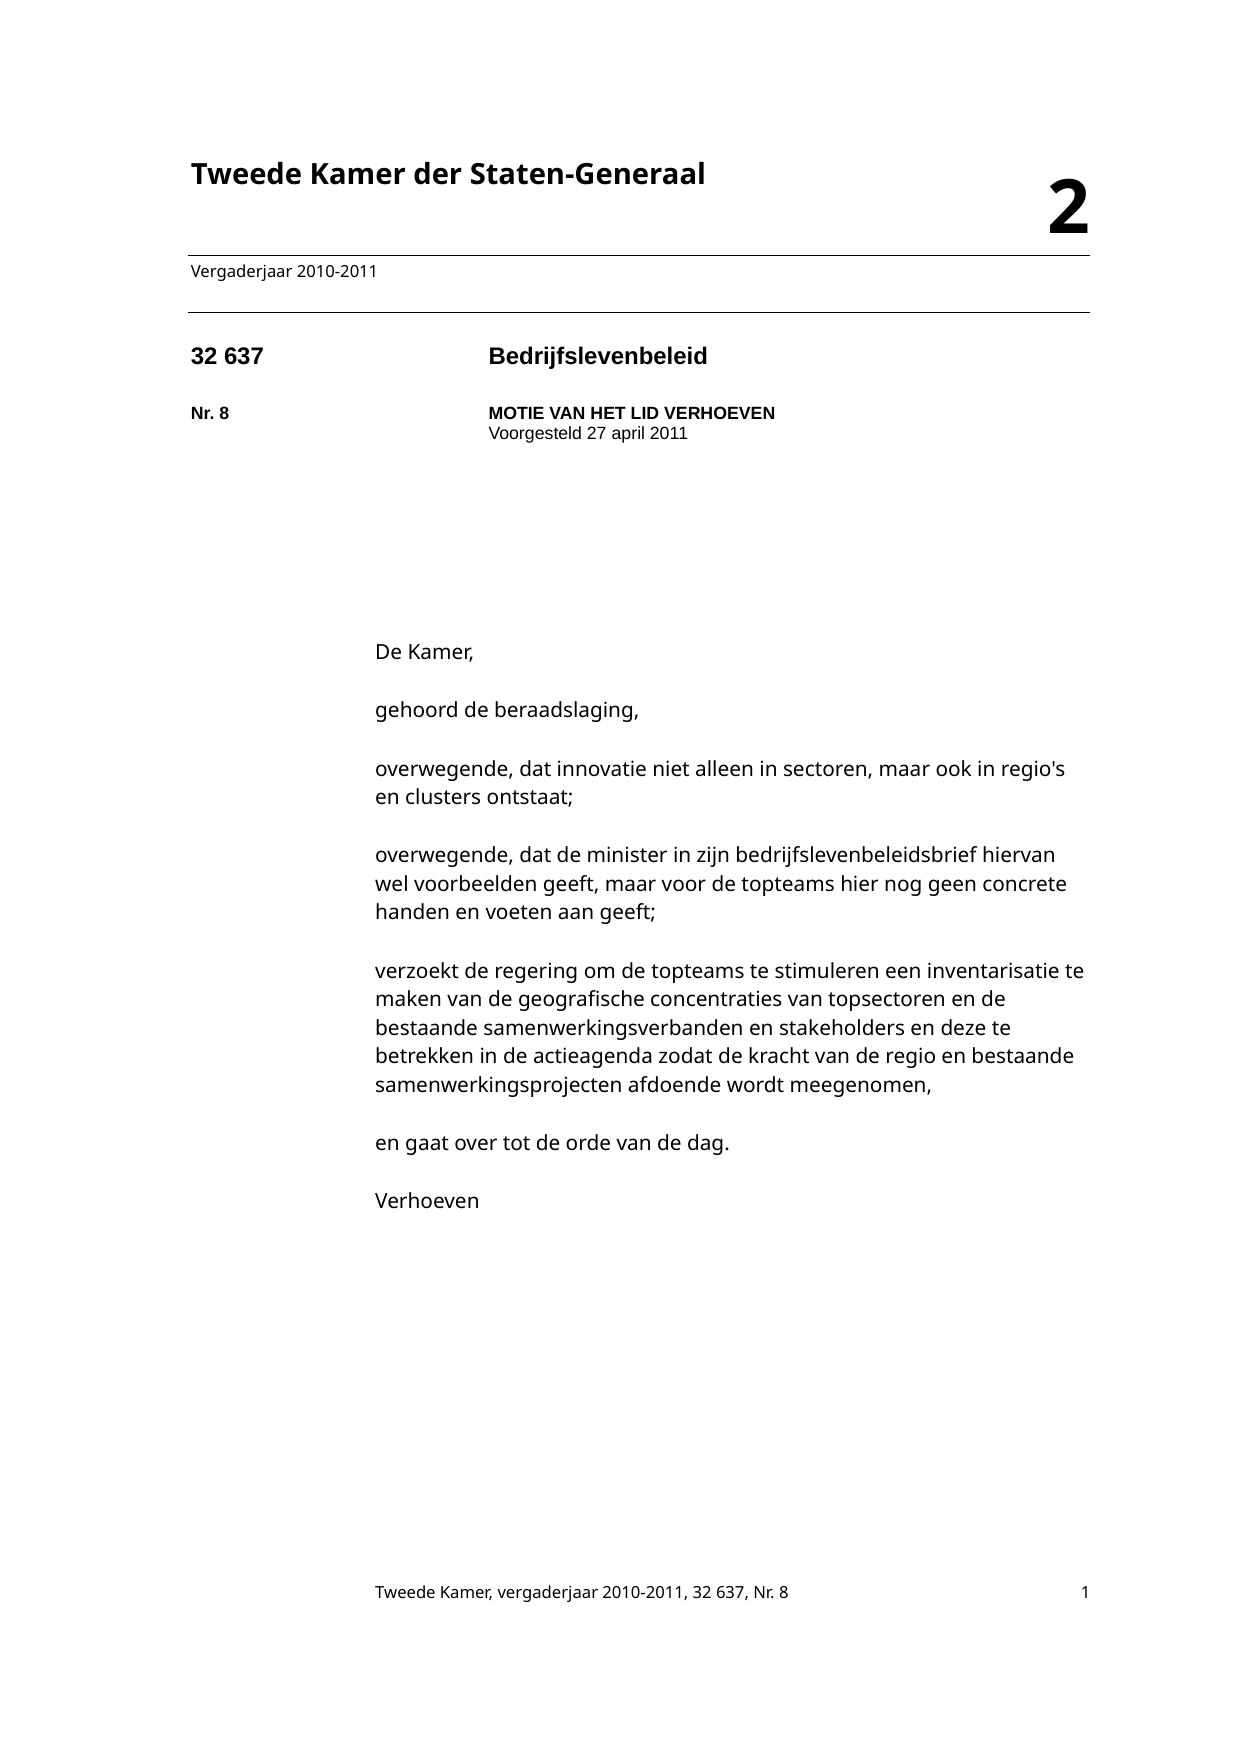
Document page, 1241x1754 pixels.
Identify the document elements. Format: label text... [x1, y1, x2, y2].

table_cell Nr. 8 [188, 399, 485, 518]
table_cell Bedrijfslevenbeleid [485, 339, 1090, 399]
table_header 2 [910, 150, 1090, 255]
table_cell [188, 313, 485, 339]
text Verhoeven [375, 1187, 1090, 1215]
table_cell Vergaderjaar 2010-2011 [188, 256, 485, 312]
table_cell 32 637 [188, 339, 485, 399]
text gehoord de beraadslaging, [375, 695, 1090, 724]
table_cell [485, 256, 1090, 312]
text De Kamer, [375, 637, 1090, 665]
text overwegende, dat innovatie niet alleen in sectoren, maar ook in regio's en clusters ontstaat; [375, 754, 1090, 811]
table_cell [485, 313, 1090, 339]
text en gaat over tot de orde van de dag. [375, 1128, 1090, 1157]
table_cell MOTIE VAN HET LID VERHOEVEN Voorgesteld 27 april 2011 [485, 399, 1090, 518]
text verzoekt de regering om de topteams te stimuleren een inventarisatie te maken van de geografische concentraties van topsectoren en de bestaande samenwerkingsverbanden en stakeholders en deze te betrekken in de actieagenda zodat de kracht van de regio en bestaande samenwerkingsprojecten afdoende wordt meegenomen, [375, 956, 1090, 1098]
table_header Tweede Kamer der Staten-Generaal [188, 150, 909, 255]
text overwegende, dat de minister in zijn bedrijfslevenbeleidsbrief hiervan wel voorbeelden geeft, maar voor de topteams hier nog geen concrete handen en voeten aan geeft; [375, 841, 1090, 926]
